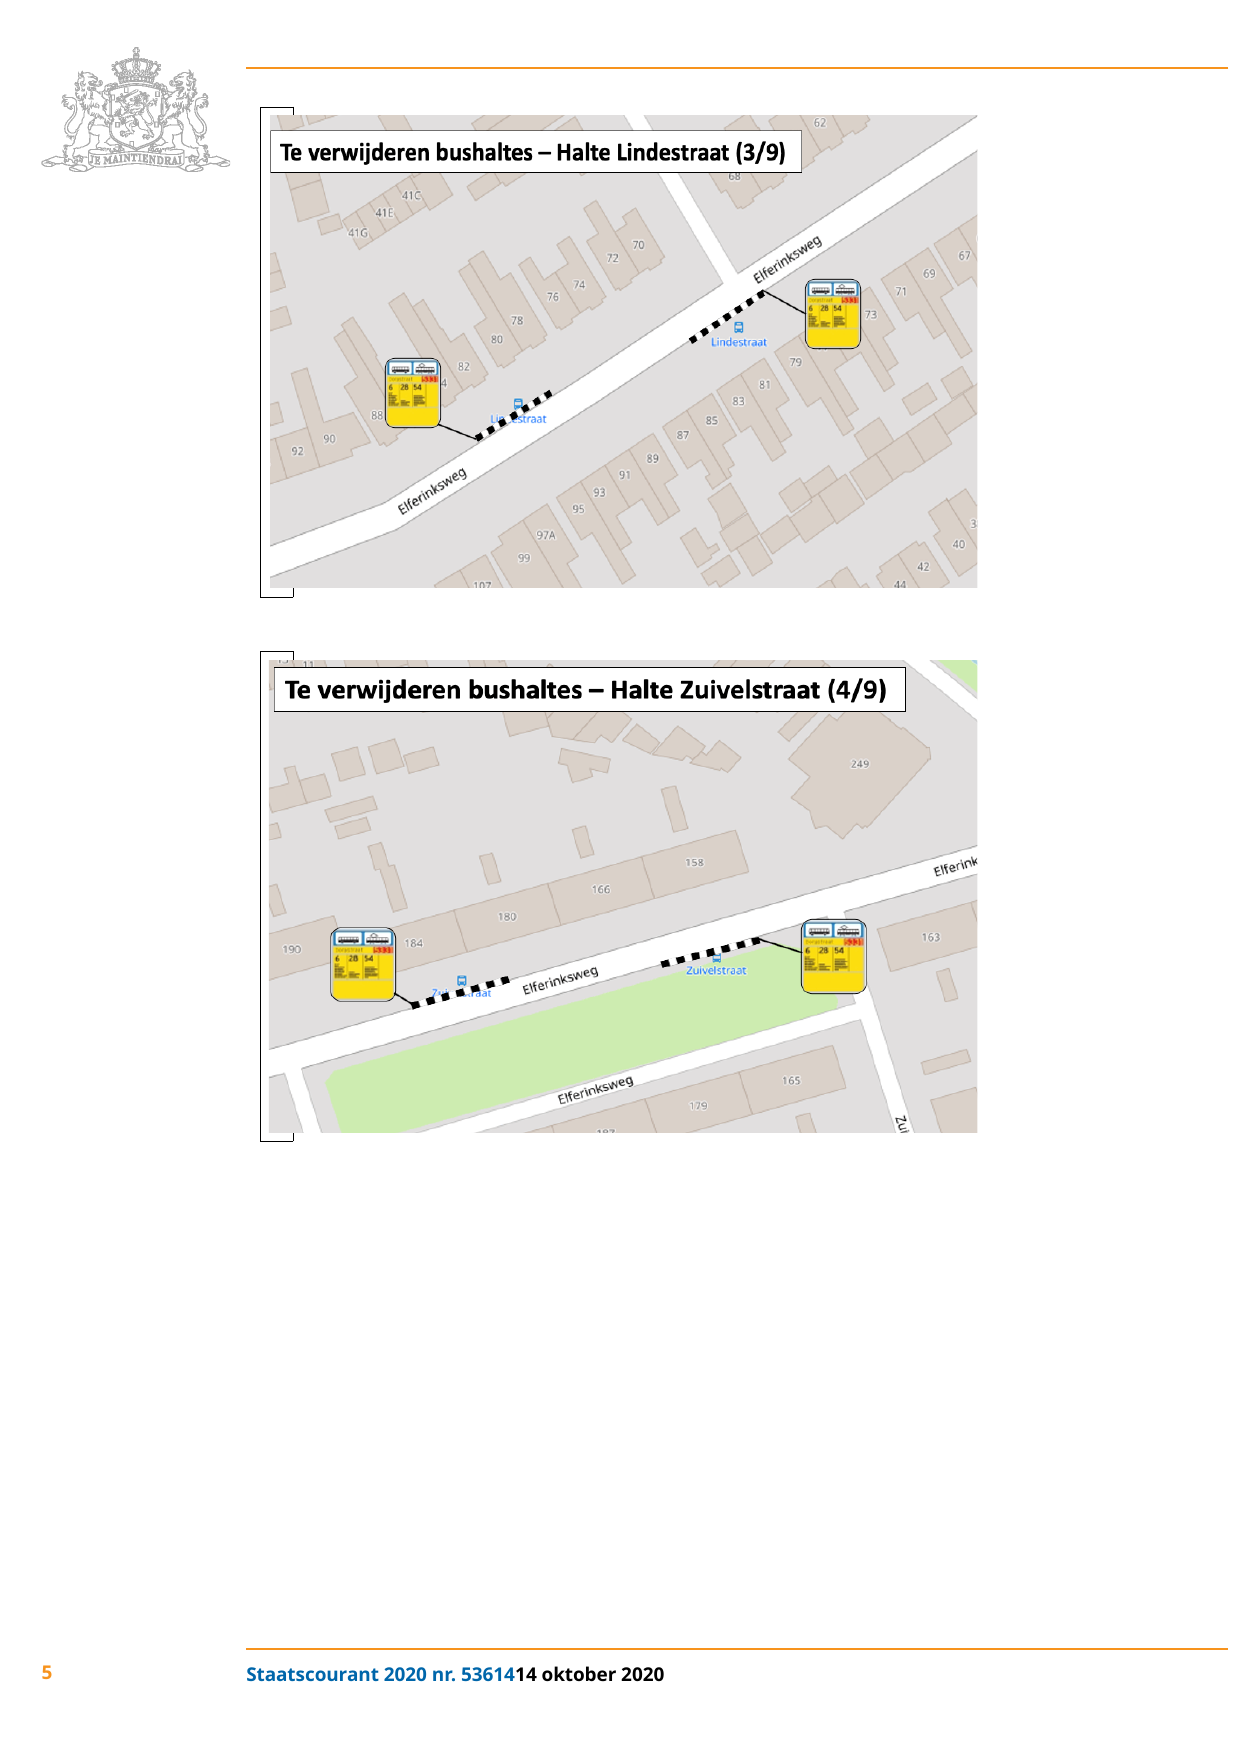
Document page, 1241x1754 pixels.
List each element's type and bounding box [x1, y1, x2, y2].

picture [41, 47, 231, 172]
picture [268, 115, 978, 588]
picture [268, 660, 978, 1133]
